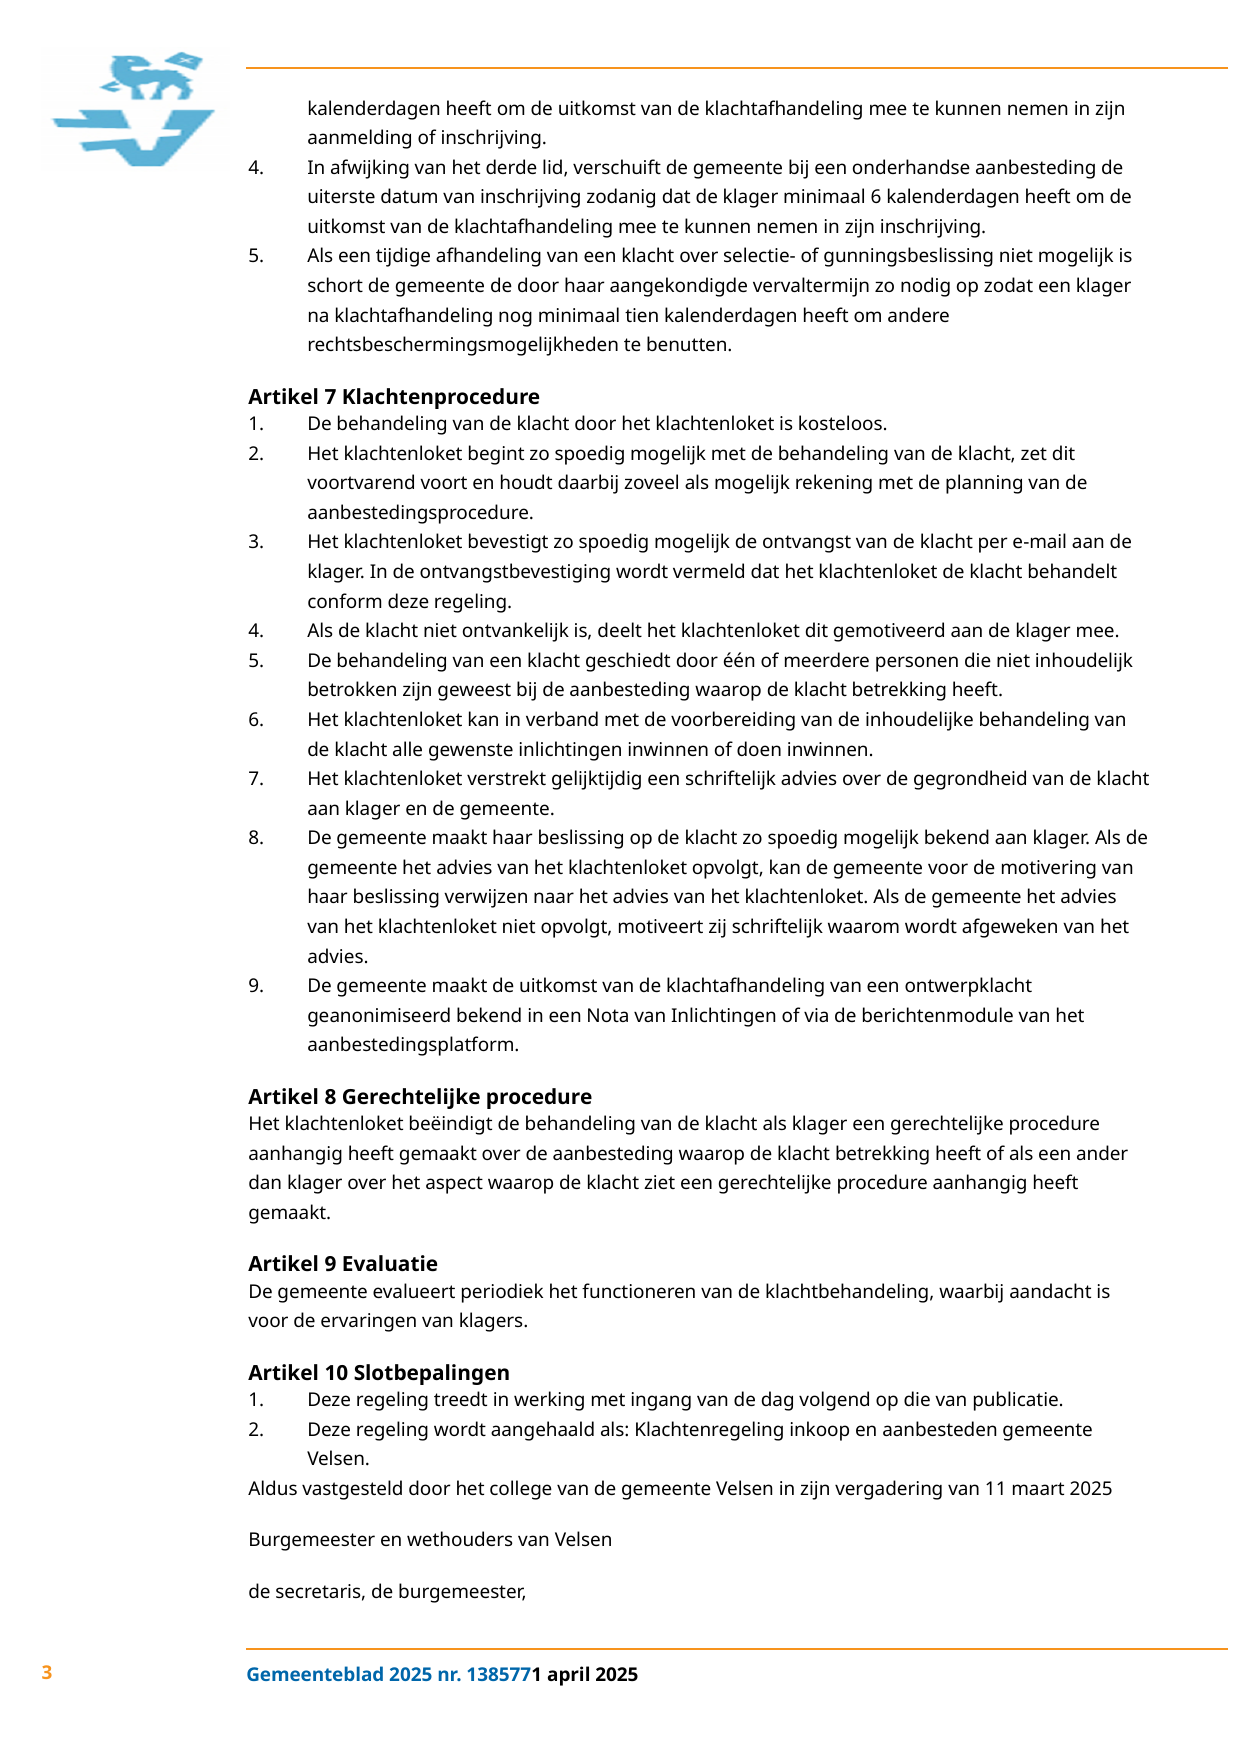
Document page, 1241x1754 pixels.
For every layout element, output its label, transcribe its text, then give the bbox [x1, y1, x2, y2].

list Deze regeling wordt aangehaald als: Klachtenregeling inkoop en aanbesteden gemeente Velsen. [248, 1416, 1152, 1471]
list Als de klacht niet ontvankelijk is, deelt het klachtenloket dit gemotiveerd aan de klager mee. [248, 617, 1152, 643]
list Het klachtenloket verstrekt gelijktijdig een schriftelijk advies over de gegrondheid van de klacht aan klager en de gemeente. [248, 765, 1152, 821]
list Het klachtenloket kan in verband met de voorbereiding van de inhoudelijke behandeling van de klacht alle gewenste inlichtingen inwinnen of doen inwinnen. [248, 706, 1152, 761]
list Deze regeling treedt in werking met ingang van de dag volgend op die van publicatie. [248, 1386, 1152, 1412]
list Het klachtenloket bevestigt zo spoedig mogelijk de ontvangst van de klacht per e-mail aan de klager. In de ontvangstbevestiging wordt vermeld dat het klachtenloket de klacht behandelt conform deze regeling. [248, 529, 1152, 613]
text Burgemeester en wethouders van Velsen [248, 1527, 1152, 1552]
picture [41, 47, 231, 172]
text Artikel 9 Evaluatie [248, 1249, 1152, 1278]
list De behandeling van een klacht geschiedt door één of meerdere personen die niet inhoudelijk betrokken zijn geweest bij de aanbesteding waarop de klacht betrekking heeft. [248, 647, 1152, 702]
list In afwijking van het derde lid, verschuift de gemeente bij een onderhandse aanbesteding de uiterste datum van inschrijving zodanig dat de klager minimaal 6 kalenderdagen heeft om de uitkomst van de klachtafhandeling mee te kunnen nemen in zijn inschrijving. [248, 154, 1152, 239]
text Het klachtenloket beëindigt de behandeling van de klacht als klager een gerechtelijke procedure aanhangig heeft gemaakt over de aanbesteding waarop de klacht betrekking heeft of als een ander dan klager over het aspect waarop de klacht ziet een gerechtelijke procedure aanhangig heeft gemaakt. [248, 1110, 1152, 1225]
text De gemeente evalueert periodiek het functioneren van de klachtbehandeling, waarbij aandacht is voor de ervaringen van klagers. [248, 1278, 1152, 1333]
list De gemeente maakt haar beslissing op de klacht zo spoedig mogelijk bekend aan klager. Als de gemeente het advies van het klachtenloket opvolgt, kan de gemeente voor de motivering van haar beslissing verwijzen naar het advies van het klachtenloket. Als de gemeente het advies van het klachtenloket niet opvolgt, motiveert zij schriftelijk waarom wordt afgeweken van het advies. [248, 824, 1152, 968]
list De gemeente maakt de uitkomst van de klachtafhandeling van een ontwerpklacht geanonimiseerd bekend in een Nota van Inlichtingen of via de berichtenmodule van het aanbestedingsplatform. [248, 972, 1152, 1057]
list De behandeling van de klacht door het klachtenloket is kosteloos. [248, 410, 1152, 436]
text Artikel 7 Klachtenprocedure [248, 382, 1152, 410]
text Artikel 8 Gerechtelijke procedure [248, 1082, 1152, 1110]
text Aldus vastgesteld door het college van de gemeente Velsen in zijn vergadering van 11 maart 2025 [248, 1475, 1152, 1501]
list Als een tijdige afhandeling van een klacht over selectie- of gunningsbeslissing niet mogelijk is schort de gemeente de door haar aangekondigde vervaltermijn zo nodig op zodat een klager na klachtafhandeling nog minimaal tien kalenderdagen heeft om andere rechtsbeschermingsmogelijkheden te benutten. [248, 243, 1152, 357]
text de secretaris, de burgemeester, [248, 1578, 1152, 1604]
list kalenderdagen heeft om de uitkomst van de klachtafhandeling mee te kunnen nemen in zijn aanmelding of inschrijving. [248, 95, 1152, 150]
text Artikel 10 Slotbepalingen [248, 1358, 1152, 1386]
list Het klachtenloket begint zo spoedig mogelijk met de behandeling van de klacht, zet dit voortvarend voort en houdt daarbij zoveel als mogelijk rekening met de planning van de aanbestedingsprocedure. [248, 440, 1152, 525]
